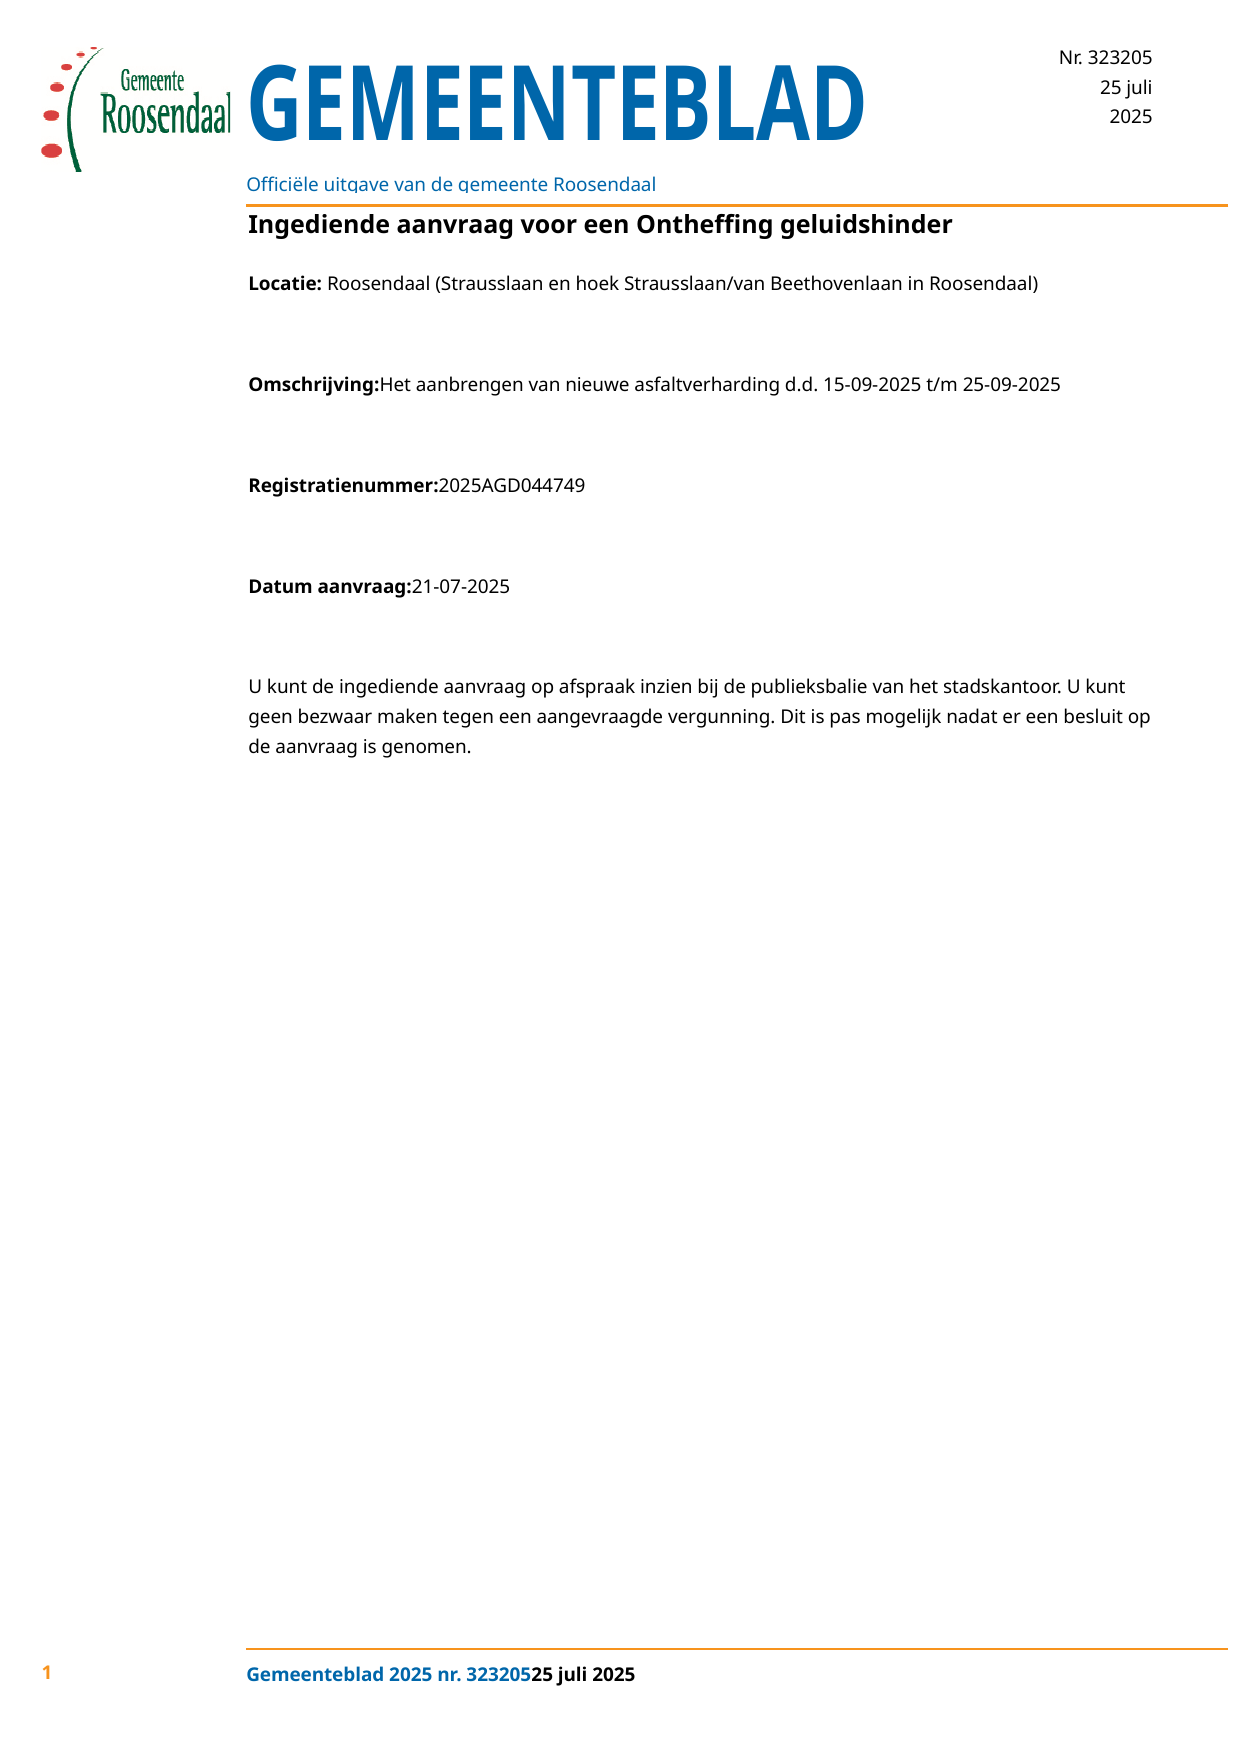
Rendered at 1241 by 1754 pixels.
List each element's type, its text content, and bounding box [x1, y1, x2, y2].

text Omschrijving:Het aanbrengen van nieuwe asfaltverharding d.d. 15-09-2025 t/m 25-09-2025 [248, 371, 1152, 397]
text Registratienummer:2025AGD044749 [248, 472, 1152, 498]
picture [41, 47, 231, 172]
text U kunt de ingediende aanvraag op afspraak inzien bij de publieksbalie van het stadskantoor. U kunt geen bezwaar maken tegen een aangevraagde vergunning. Dit is pas mogelijk nadat er een besluit op de aanvraag is genomen. [248, 674, 1152, 758]
text Locatie: Roosendaal (Strausslaan en hoek Strausslaan/van Beethovenlaan in Roosendaal) [248, 270, 1152, 296]
text Datum aanvraag:21-07-2025 [248, 573, 1152, 598]
text Ingediende aanvraag voor een Ontheffing geluidshinder [248, 207, 1152, 241]
